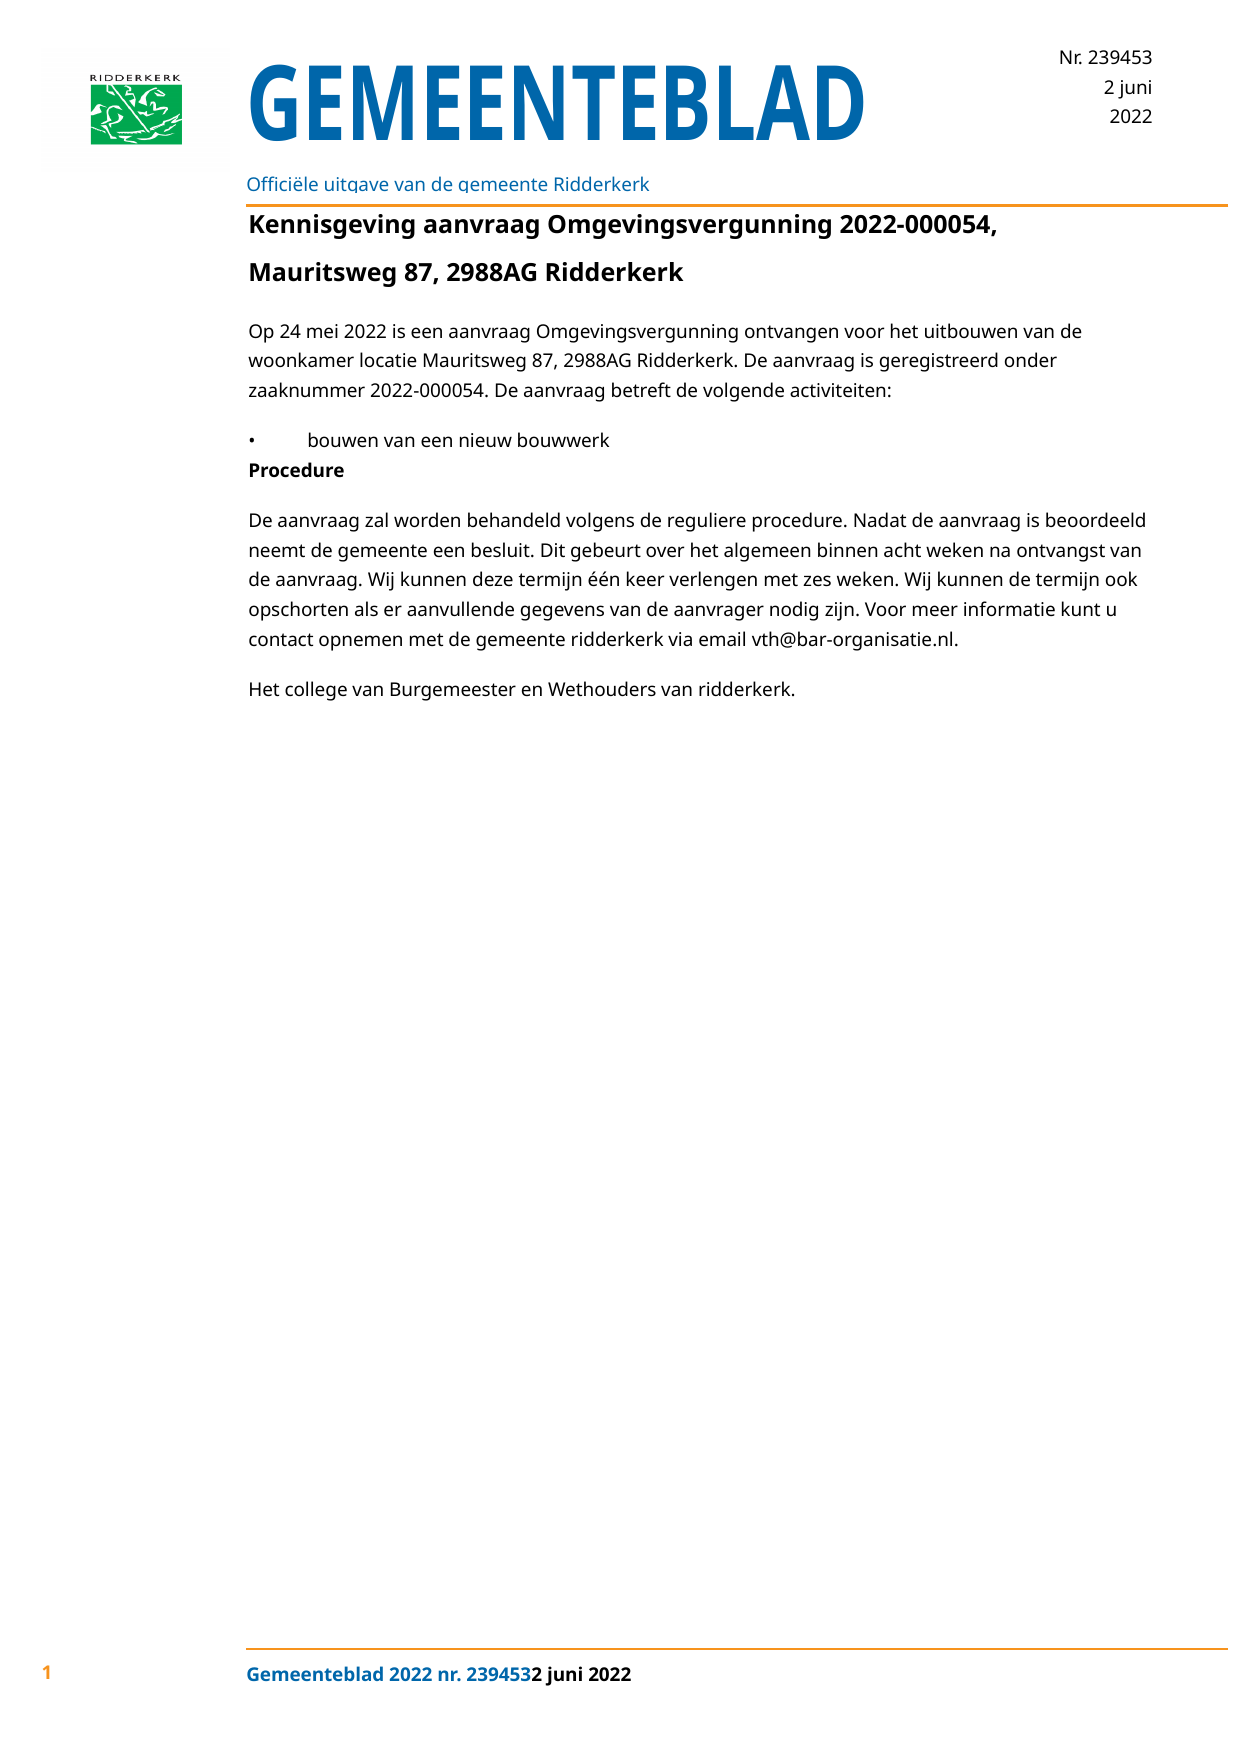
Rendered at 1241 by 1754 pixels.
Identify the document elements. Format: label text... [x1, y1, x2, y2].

picture [41, 47, 231, 172]
list bouwen van een nieuw bouwwerk [248, 427, 1152, 453]
text Procedure [248, 457, 1152, 483]
text Kennisgeving aanvraag Omgevingsvergunning 2022-000054, Mauritsweg 87, 2988AG Ridderkerk [248, 207, 1152, 288]
text De aanvraag zal worden behandeld volgens de reguliere procedure. Nadat de aanvraag is beoordeeld neemt de gemeente een besluit. Dit gebeurt over het algemeen binnen acht weken na ontvangst van de aanvraag. Wij kunnen deze termijn één keer verlengen met zes weken. Wij kunnen de termijn ook opschorten als er aanvullende gegevens van de aanvrager nodig zijn. Voor meer informatie kunt u contact opnemen met de gemeente ridderkerk via email vth@bar-organisatie.nl. [248, 507, 1152, 652]
text Op 24 mei 2022 is een aanvraag Omgevingsvergunning ontvangen voor het uitbouwen van de woonkamer locatie Mauritsweg 87, 2988AG Ridderkerk. De aanvraag is geregistreerd onder zaaknummer 2022-000054. De aanvraag betreft de volgende activiteiten: [248, 318, 1152, 403]
text Het college van Burgemeester en Wethouders van ridderkerk. [248, 676, 1152, 702]
